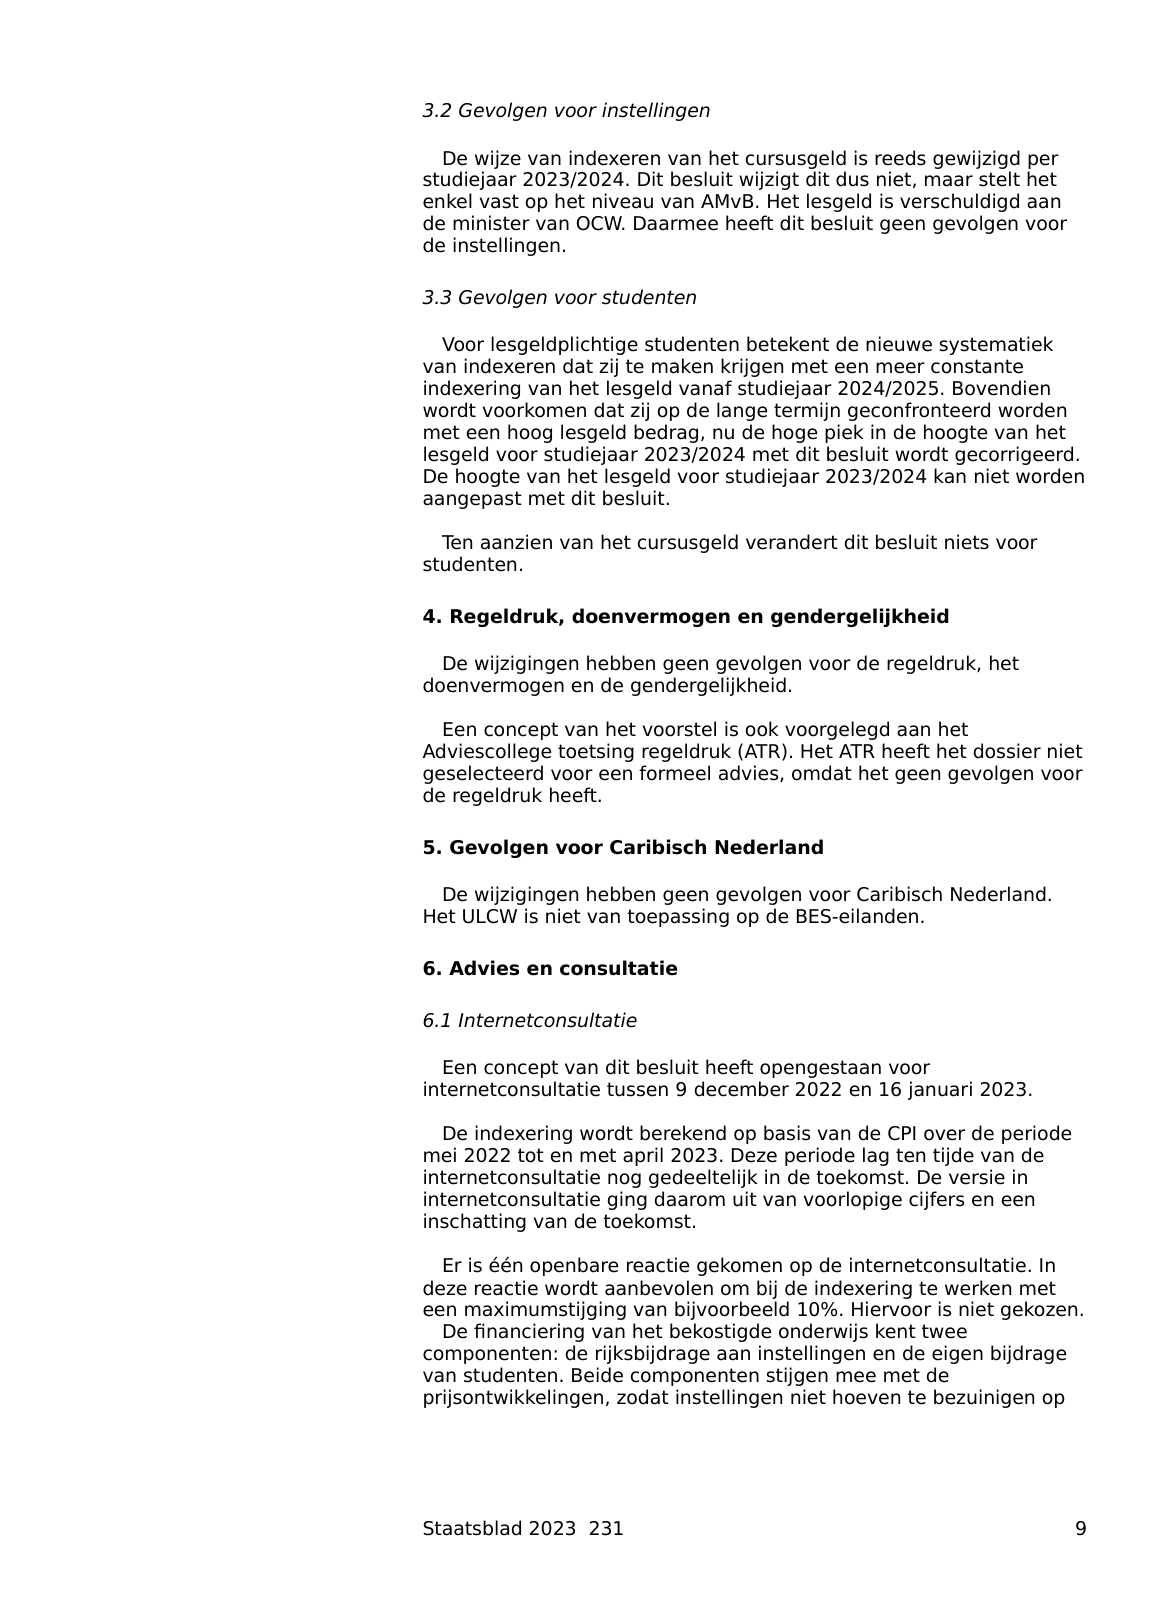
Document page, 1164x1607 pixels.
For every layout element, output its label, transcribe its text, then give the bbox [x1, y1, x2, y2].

text De indexering wordt berekend op basis van de CPI over de periode mei 2022 tot en met april 2023. Deze periode lag ten tijde van de internetconsultatie nog gedeeltelijk in de toekomst. De versie in internetconsultatie ging daarom uit van voorlopige cijfers en een inschatting van de toekomst. [422, 1123, 1087, 1233]
text Voor lesgeldplichtige studenten betekent de nieuwe systematiek van indexeren dat zij te maken krijgen met een meer constante indexering van het lesgeld vanaf studiejaar 2024/2025. Bovendien wordt voorkomen dat zij op de lange termijn geconfronteerd worden met een hoog lesgeld bedrag, nu de hoge piek in de hoogte van het lesgeld voor studiejaar 2023/2024 met dit besluit wordt gecorrigeerd. De hoogte van het lesgeld voor studiejaar 2023/2024 kan niet worden aangepast met dit besluit. [422, 334, 1087, 510]
subtitle 4. Regeldruk, doenvermogen en gendergelijkheid [422, 606, 1087, 628]
text Er is één openbare reactie gekomen op de internetconsultatie. In deze reactie wordt aanbevolen om bij de indexering te werken met een maximumstijging van bijvoorbeeld 10%. Hiervoor is niet gekozen. [422, 1255, 1087, 1321]
text De financiering van het bekostigde onderwijs kent twee componenten: de rijksbijdrage aan instellingen en de eigen bijdrage van studenten. Beide componenten stijgen mee met de prijsontwikkelingen, zodat instellingen niet hoeven te bezuinigen op [422, 1321, 1087, 1409]
text Een concept van dit besluit heeft opengestaan voor internetconsultatie tussen 9 december 2022 en 16 januari 2023. [422, 1057, 1087, 1101]
text De wijzigingen hebben geen gevolgen voor Caribisch Nederland. Het ULCW is niet van toepassing op de BES-eilanden. [422, 884, 1087, 928]
text Een concept van het voorstel is ook voorgelegd aan het Adviescollege toetsing regeldruk (ATR). Het ATR heeft het dossier niet geselecteerd voor een formeel advies, omdat het geen gevolgen voor de regeldruk heeft. [422, 719, 1087, 807]
text Ten aanzien van het cursusgeld verandert dit besluit niets voor studenten. [422, 532, 1087, 576]
subtitle 6. Advies en consultatie [422, 958, 1087, 980]
text De wijzigingen hebben geen gevolgen voor de regeldruk, het doenvermogen en de gendergelijkheid. [422, 653, 1087, 697]
subtitle 3.2 Gevolgen voor instellingen [422, 100, 1087, 122]
subtitle 3.3 Gevolgen voor studenten [422, 287, 1087, 309]
subtitle 6.1 Internetconsultatie [422, 1010, 1087, 1032]
text De wijze van indexeren van het cursusgeld is reeds gewijzigd per studiejaar 2023/2024. Dit besluit wijzigt dit dus niet, maar stelt het enkel vast op het niveau van AMvB. Het lesgeld is verschuldigd aan de minister van OCW. Daarmee heeft dit besluit geen gevolgen voor de instellingen. [422, 147, 1087, 257]
subtitle 5. Gevolgen voor Caribisch Nederland [422, 837, 1087, 859]
